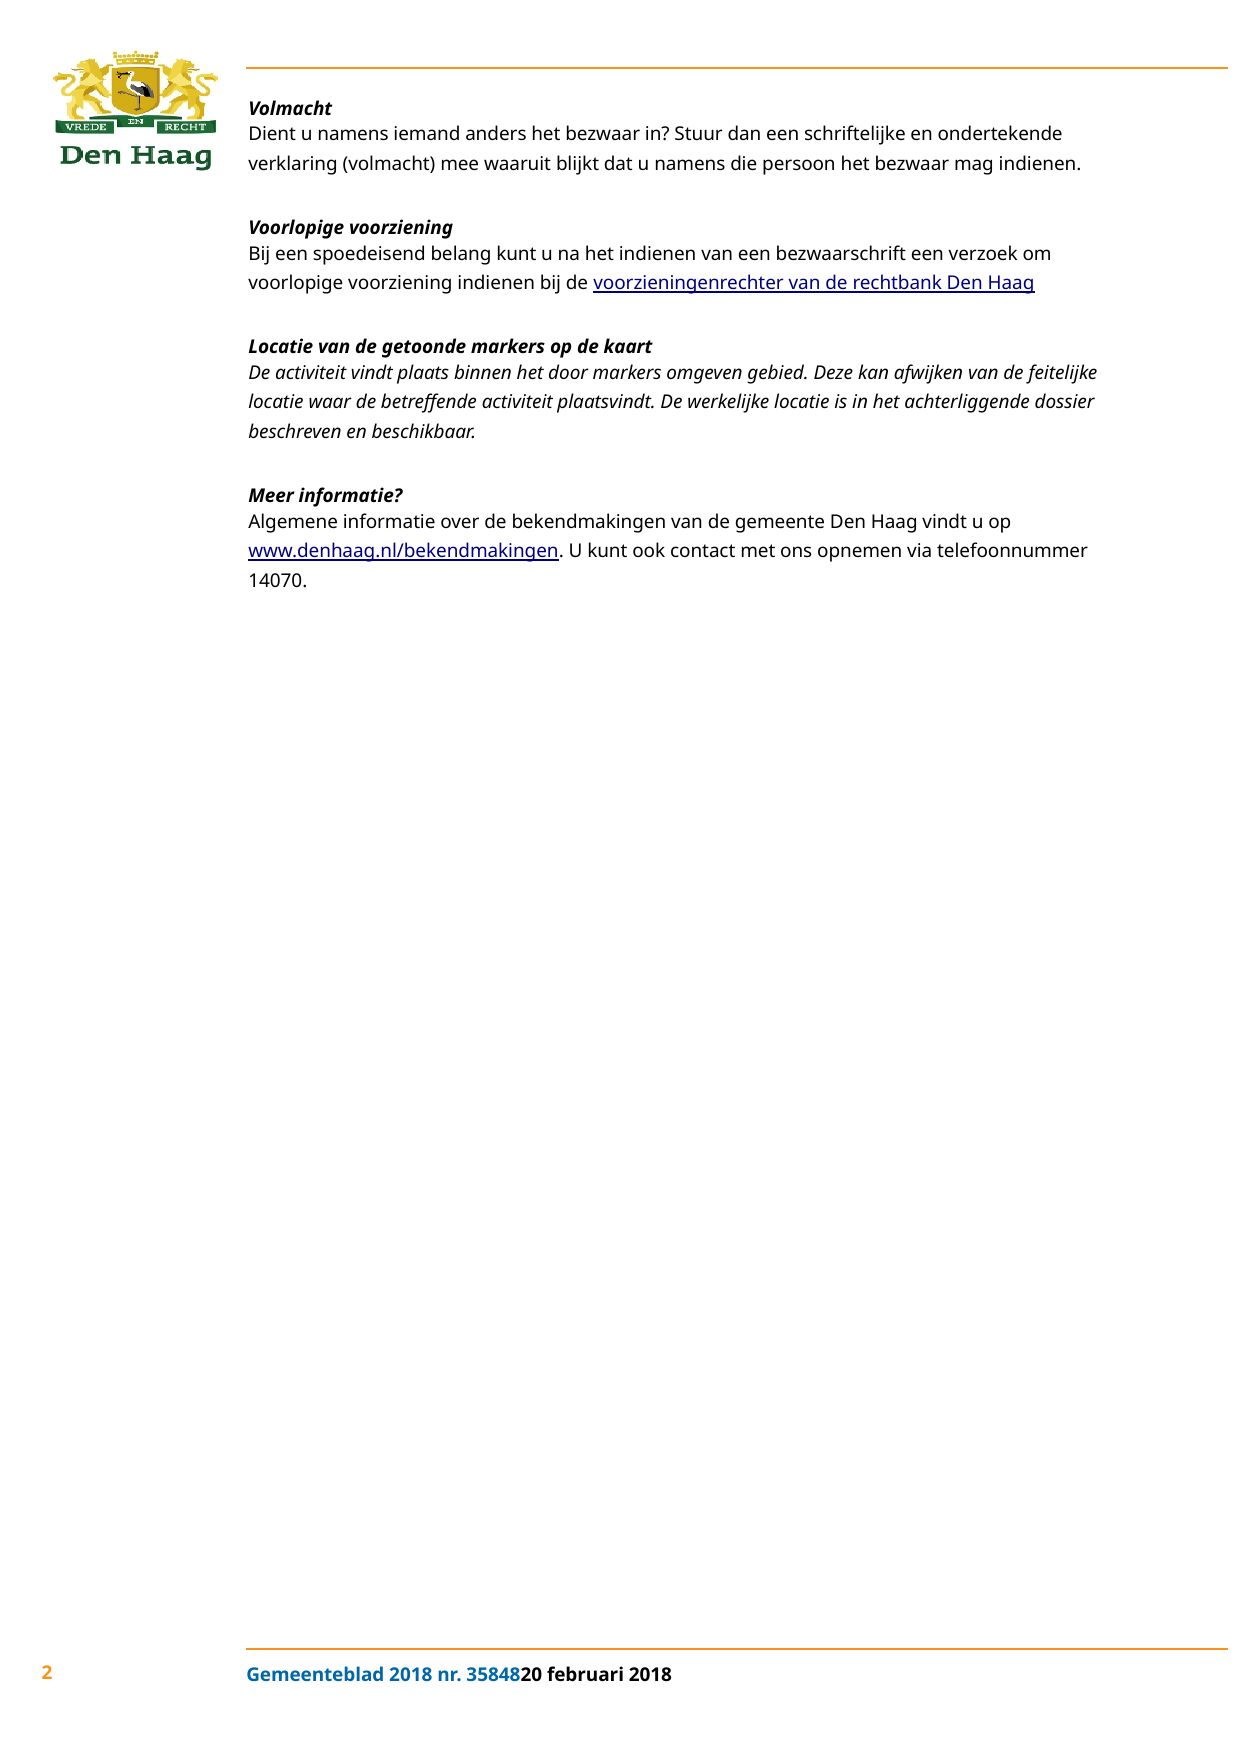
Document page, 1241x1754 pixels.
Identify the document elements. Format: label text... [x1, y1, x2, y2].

text Dient u namens iemand anders het bezwaar in? Stuur dan een schriftelijke en ondertekende verklaring (volmacht) mee waaruit blijkt dat u namens die persoon het bezwaar mag indienen. [248, 121, 1152, 176]
text Algemene informatie over de bekendmakingen van de gemeente Den Haag vindt u op www.denhaag.nl/bekendmakingen. U kunt ook contact met ons opnemen via telefoonnummer 14070. [248, 508, 1152, 593]
text Volmacht [248, 95, 1152, 121]
text Locatie van de getoonde markers op de kaart [248, 333, 1152, 359]
text Meer informatie? [248, 482, 1152, 508]
text Bij een spoedeisend belang kunt u na het indienen van een bezwaarschrift een verzoek om voorlopige voorziening indienen bij de voorzieningenrechter van de rechtbank Den Haag [248, 240, 1152, 295]
text Voorlopige voorziening [248, 214, 1152, 240]
picture [41, 47, 231, 172]
text De activiteit vindt plaats binnen het door markers omgeven gebied. Deze kan afwijken van de feitelijke locatie waar de betreffende activiteit plaatsvindt. De werkelijke locatie is in het achterliggende dossier beschreven en beschikbaar. [248, 359, 1152, 444]
